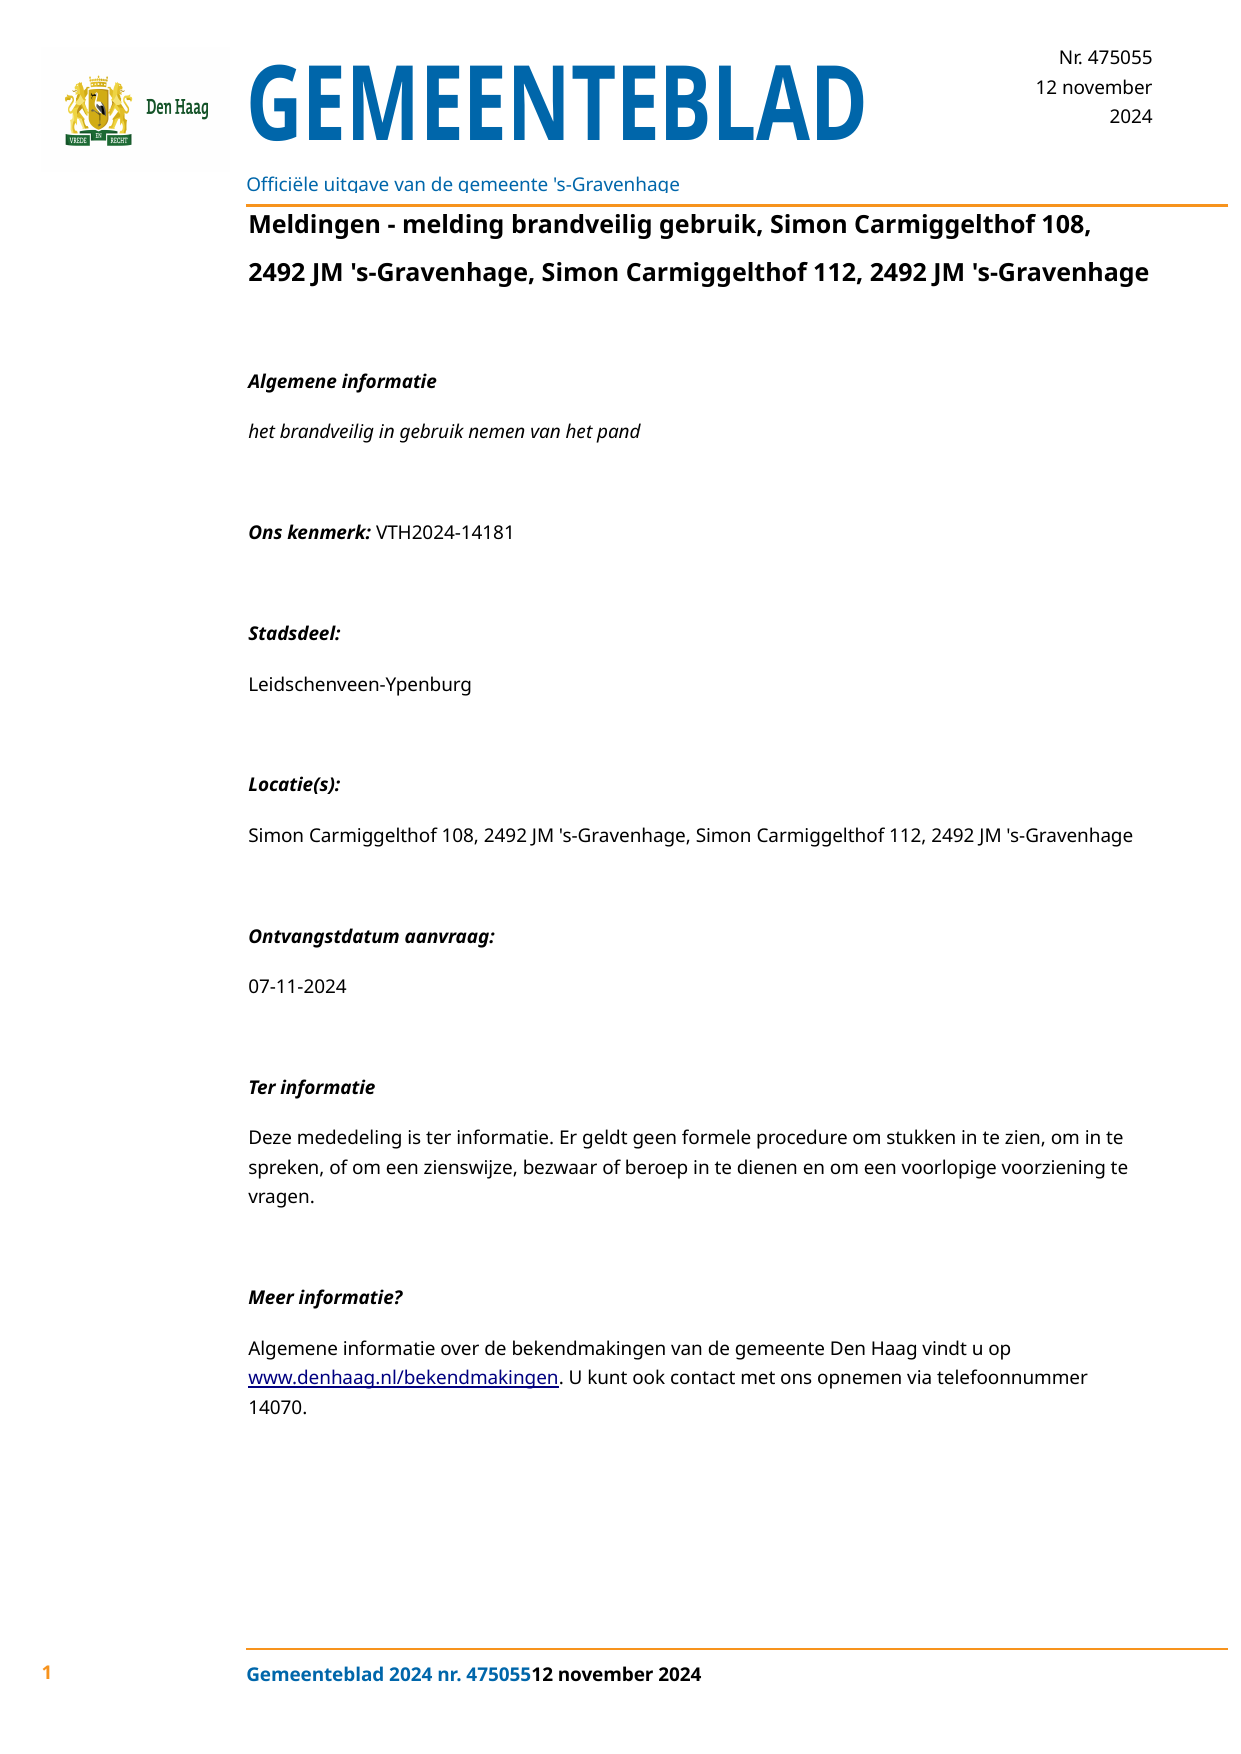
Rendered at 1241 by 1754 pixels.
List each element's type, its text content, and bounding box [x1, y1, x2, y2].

text Meldingen - melding brandveilig gebruik, Simon Carmiggelthof 108, 2492 JM 's-Gravenhage, Simon Carmiggelthof 112, 2492 JM 's-Gravenhage [248, 207, 1152, 288]
text Ter informatie [248, 1074, 1152, 1100]
text Locatie(s): [248, 772, 1152, 797]
text Deze mededeling is ter informatie. Er geldt geen formele procedure om stukken in te zien, om in te spreken, of om een zienswijze, bezwaar of beroep in te dienen en om een voorlopige voorziening te vragen. [248, 1124, 1152, 1209]
text Algemene informatie [248, 368, 1152, 394]
text 07-11-2024 [248, 973, 1152, 999]
picture [41, 47, 231, 172]
text Algemene informatie over de bekendmakingen van de gemeente Den Haag vindt u op www.denhaag.nl/bekendmakingen. U kunt ook contact met ons opnemen via telefoonnummer 14070. [248, 1335, 1152, 1420]
text Ons kenmerk: VTH2024-14181 [248, 519, 1152, 545]
text Ontvangstdatum aanvraag: [248, 923, 1152, 949]
text Simon Carmiggelthof 108, 2492 JM 's-Gravenhage, Simon Carmiggelthof 112, 2492 JM 's-Gravenhage [248, 822, 1152, 848]
text Leidschenveen-Ypenburg [248, 671, 1152, 697]
text Stadsdeel: [248, 620, 1152, 646]
text het brandveilig in gebruik nemen van het pand [248, 419, 1152, 444]
text Meer informatie? [248, 1284, 1152, 1310]
